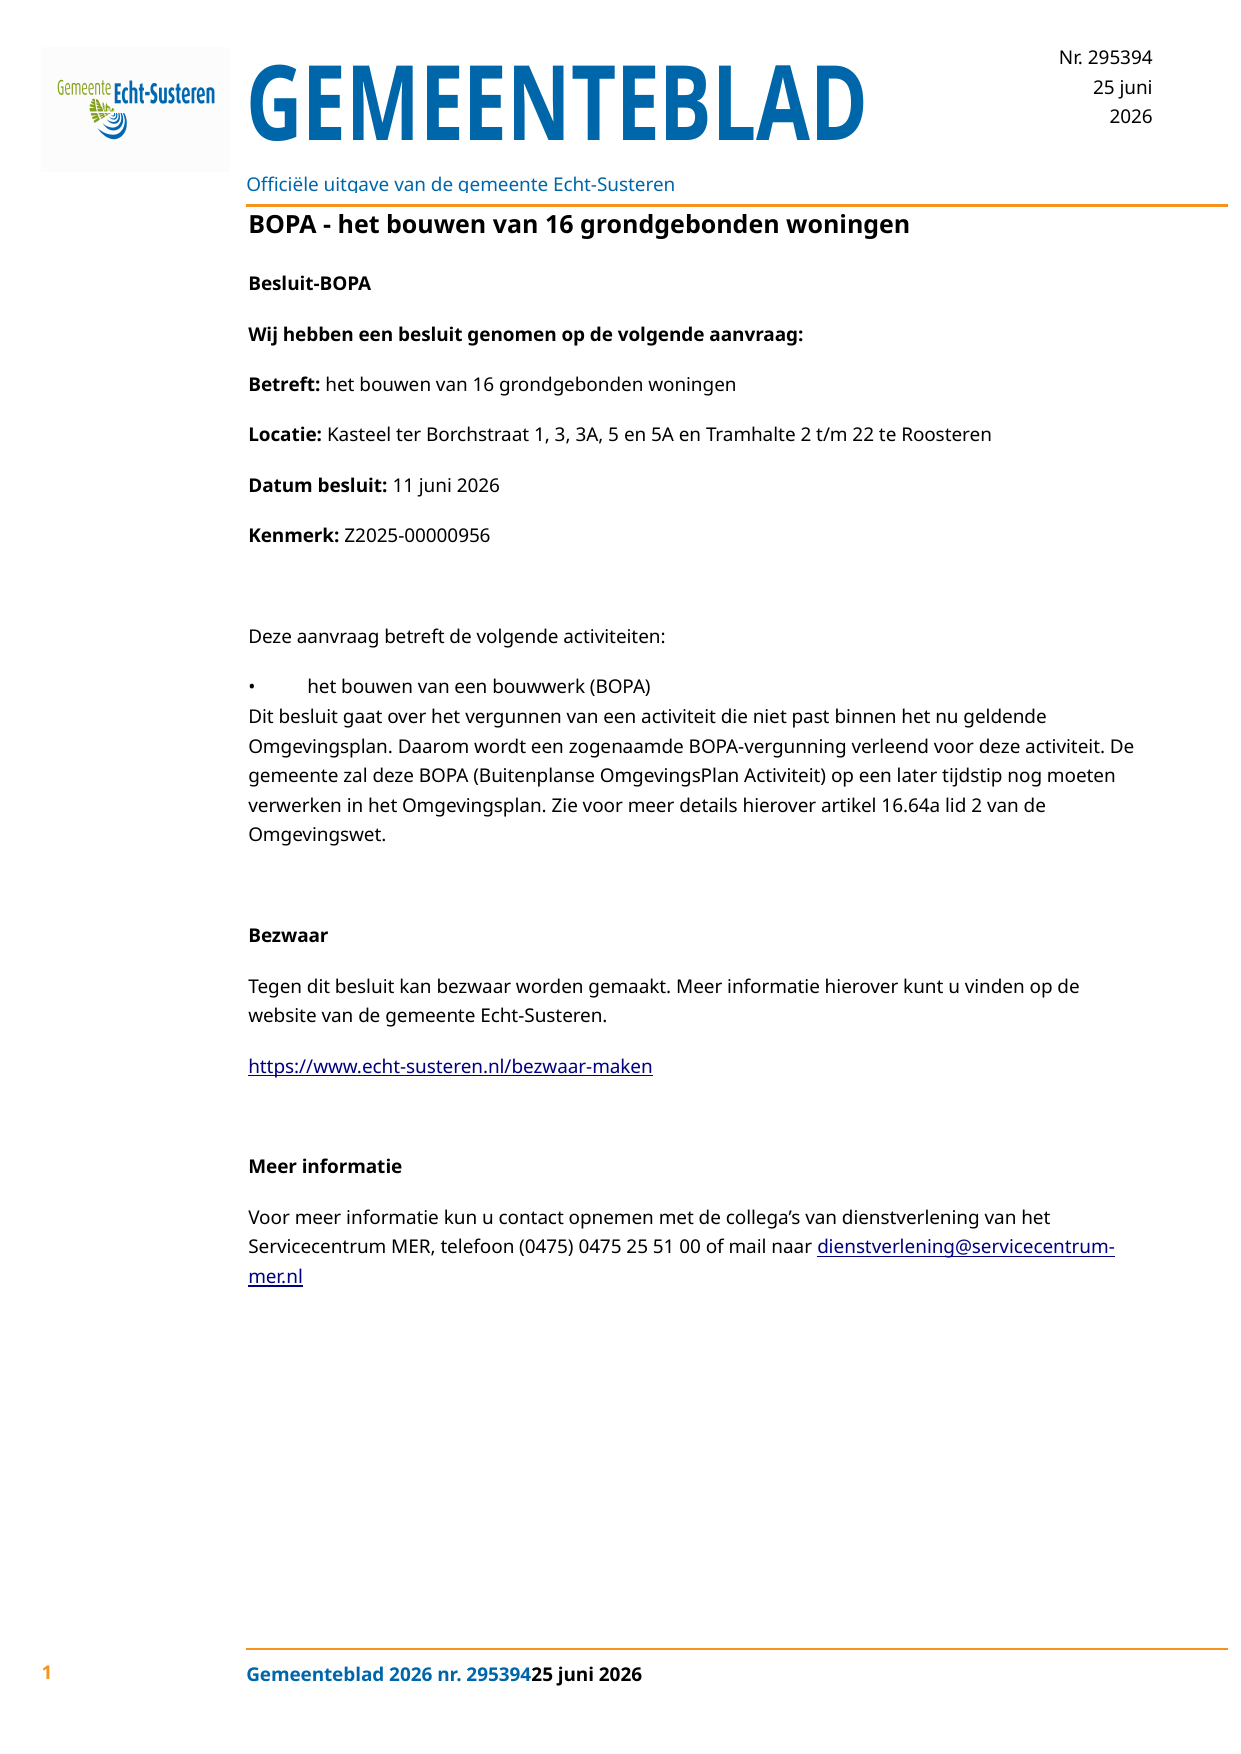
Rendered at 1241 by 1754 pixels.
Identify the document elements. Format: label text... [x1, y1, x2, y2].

text Dit besluit gaat over het vergunnen van een activiteit die niet past binnen het nu geldende Omgevingsplan. Daarom wordt een zogenaamde BOPA-vergunning verleend voor deze activiteit. De gemeente zal deze BOPA (Buitenplanse OmgevingsPlan Activiteit) op een later tijdstip nog moeten verwerken in het Omgevingsplan. Zie voor meer details hierover artikel 16.64a lid 2 van de Omgevingswet. [248, 703, 1152, 847]
text Wij hebben een besluit genomen op de volgende aanvraag: [248, 321, 1152, 346]
text Kenmerk: Z2025-00000956 [248, 522, 1152, 548]
list het bouwen van een bouwwerk (BOPA) [248, 674, 1152, 699]
text https://www.echt-susteren.nl/bezwaar-maken [248, 1053, 1152, 1078]
text Datum besluit: 11 juni 2026 [248, 472, 1152, 498]
text BOPA - het bouwen van 16 grondgebonden woningen [248, 207, 1152, 241]
picture [41, 47, 231, 172]
text Bezwaar [248, 922, 1152, 948]
text Meer informatie [248, 1154, 1152, 1179]
text Deze aanvraag betreft de volgende activiteiten: [248, 623, 1152, 649]
text Voor meer informatie kun u contact opnemen met de collega’s van dienstverlening van het Servicecentrum MER, telefoon (0475) 0475 25 51 00 of mail naar dienstverlening@servicecentrum-mer.nl [248, 1204, 1152, 1289]
text Betreft: het bouwen van 16 grondgebonden woningen [248, 371, 1152, 397]
text Tegen dit besluit kan bezwaar worden gemaakt. Meer informatie hierover kunt u vinden op de website van de gemeente Echt-Susteren. [248, 973, 1152, 1028]
text Besluit-BOPA [248, 270, 1152, 296]
text Locatie: Kasteel ter Borchstraat 1, 3, 3A, 5 en 5A en Tramhalte 2 t/m 22 te Roosteren [248, 422, 1152, 447]
